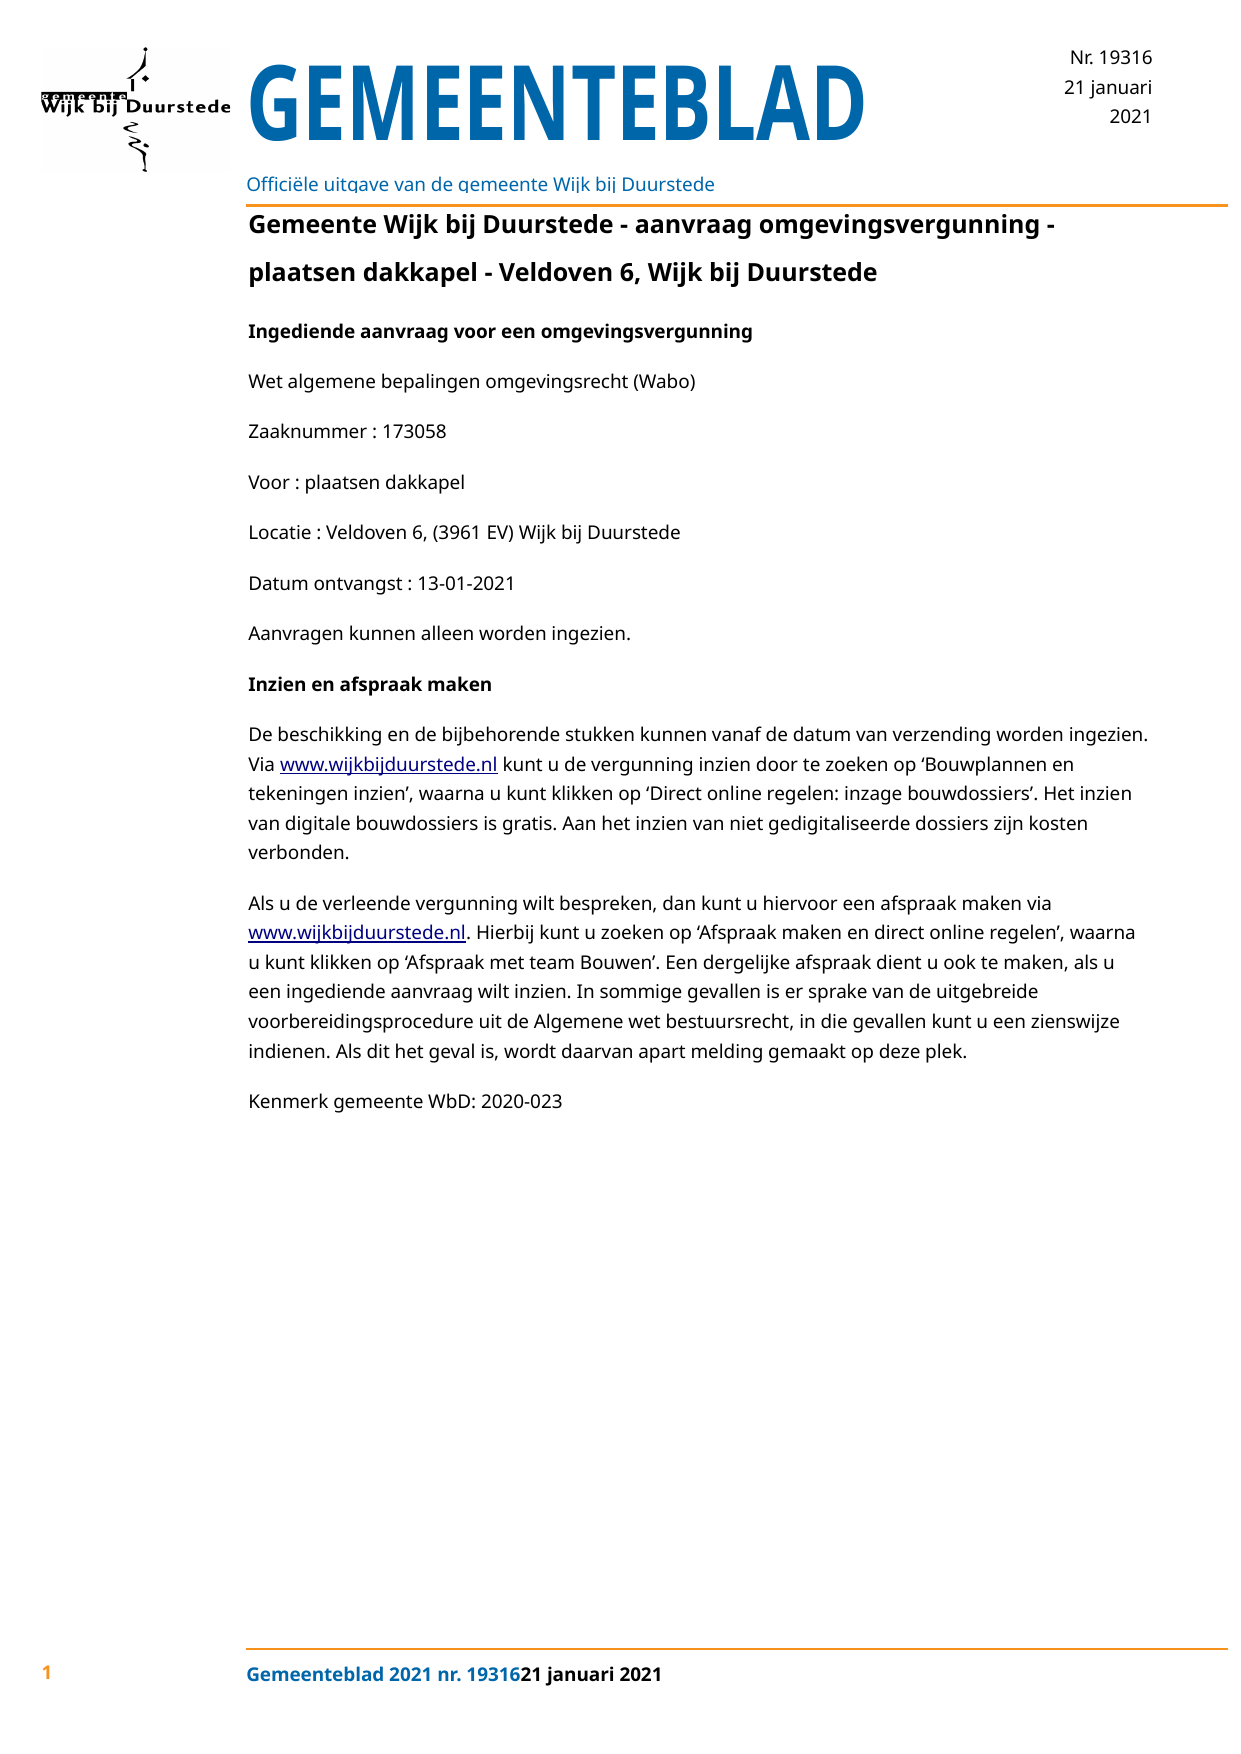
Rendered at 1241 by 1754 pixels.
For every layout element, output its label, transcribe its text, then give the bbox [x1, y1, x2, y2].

text Zaaknummer : 173058 [248, 419, 1152, 444]
text De beschikking en de bijbehorende stukken kunnen vanaf de datum van verzending worden ingezien. Via www.wijkbijduurstede.nl kunt u de vergunning inzien door te zoeken op ‘Bouwplannen en tekeningen inzien’, waarna u kunt klikken op ‘Direct online regelen: inzage bouwdossiers’. Het inzien van digitale bouwdossiers is gratis. Aan het inzien van niet gedigitaliseerde dossiers zijn kosten verbonden. [248, 721, 1152, 865]
text Inzien en afspraak maken [248, 671, 1152, 697]
text Voor : plaatsen dakkapel [248, 469, 1152, 495]
text Aanvragen kunnen alleen worden ingezien. [248, 620, 1152, 646]
text Datum ontvangst : 13-01-2021 [248, 570, 1152, 596]
text Gemeente Wijk bij Duurstede - aanvraag omgevingsvergunning - plaatsen dakkapel - Veldoven 6, Wijk bij Duurstede [248, 207, 1152, 288]
text Als u de verleende vergunning wilt bespreken, dan kunt u hiervoor een afspraak maken via www.wijkbijduurstede.nl. Hierbij kunt u zoeken op ‘Afspraak maken en direct online regelen’, waarna u kunt klikken op ‘Afspraak met team Bouwen’. Een dergelijke afspraak dient u ook te maken, als u een ingediende aanvraag wilt inzien. In sommige gevallen is er sprake van de uitgebreide voorbereidingsprocedure uit de Algemene wet bestuursrecht, in die gevallen kunt u een zienswijze indienen. Als dit het geval is, wordt daarvan apart melding gemaakt op deze plek. [248, 890, 1152, 1064]
text Wet algemene bepalingen omgevingsrecht (Wabo) [248, 368, 1152, 394]
picture [41, 47, 231, 172]
text Locatie : Veldoven 6, (3961 EV) Wijk bij Duurstede [248, 519, 1152, 545]
text Kenmerk gemeente WbD: 2020-023 [248, 1088, 1152, 1114]
text Ingediende aanvraag voor een omgevingsvergunning [248, 318, 1152, 344]
